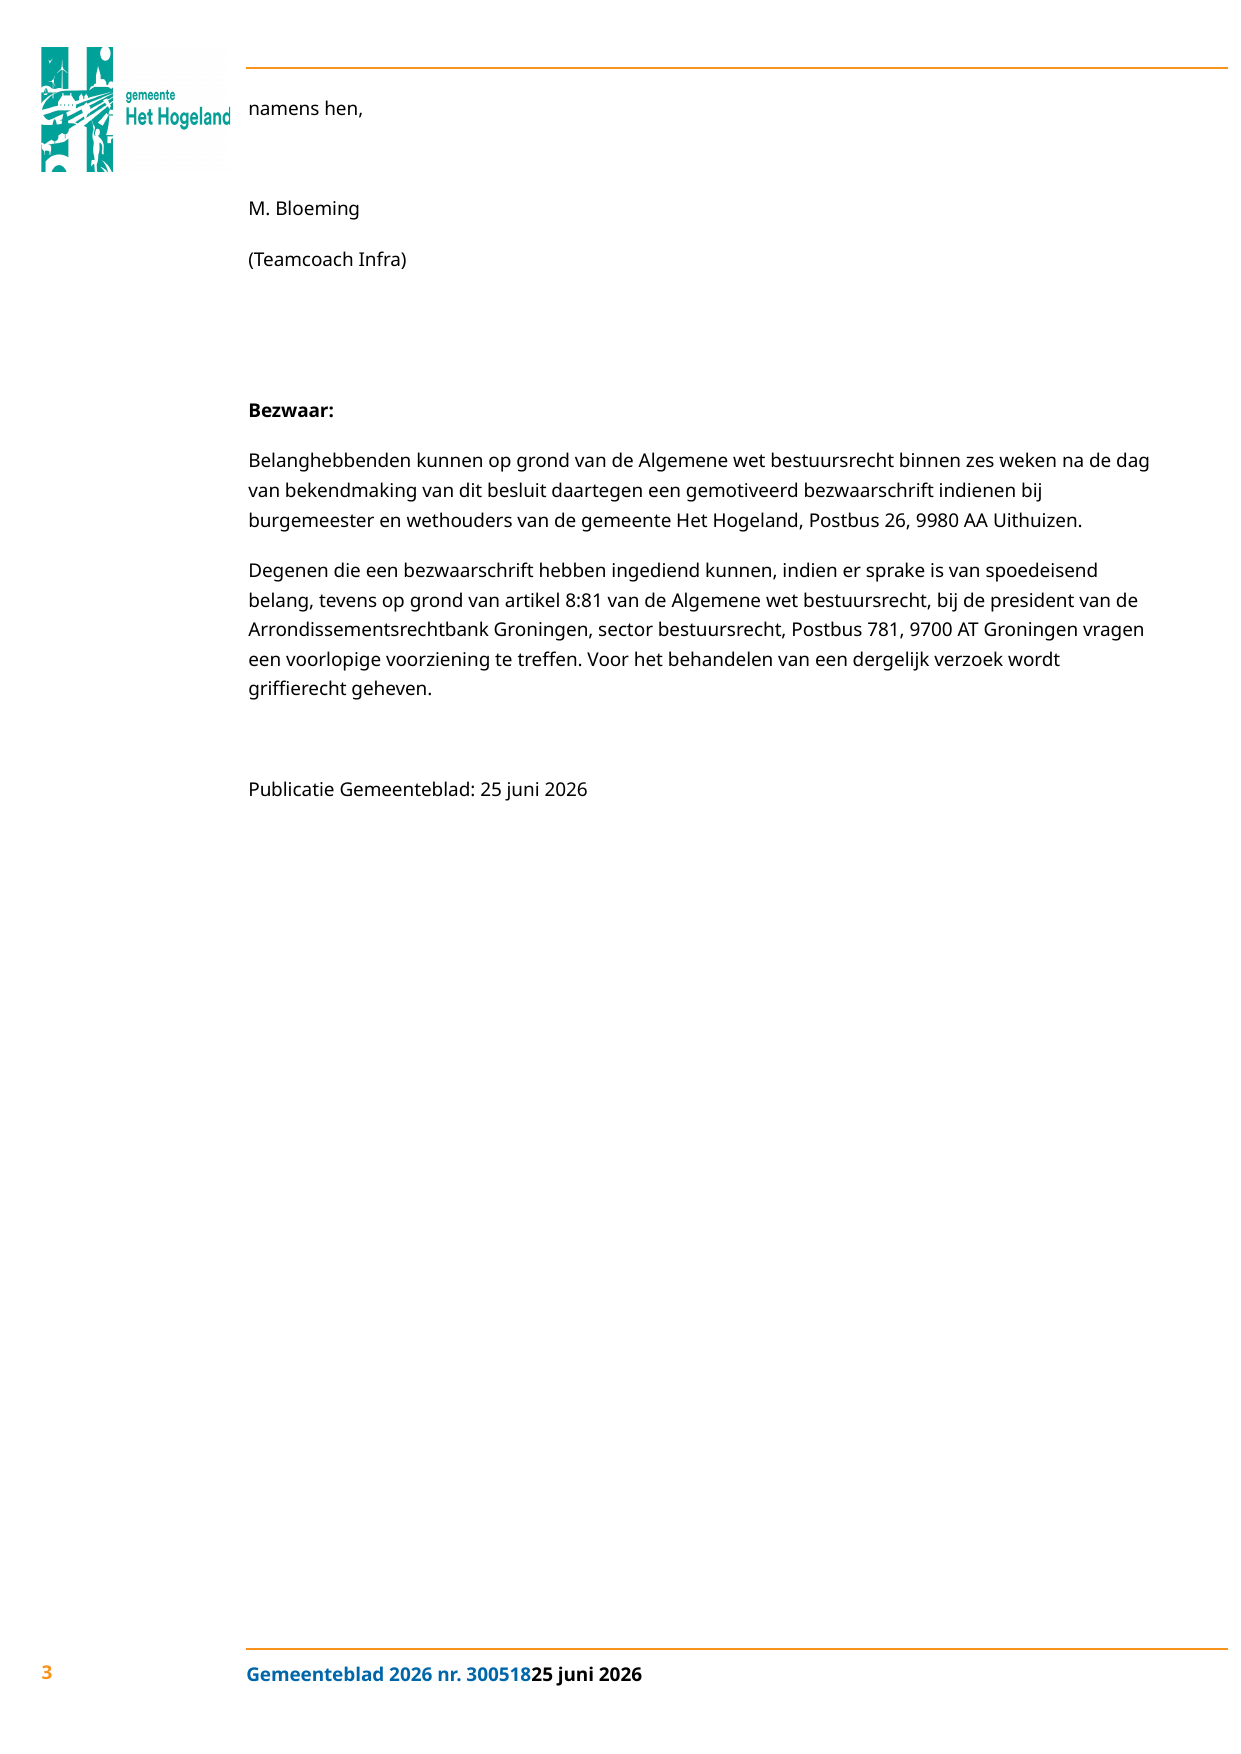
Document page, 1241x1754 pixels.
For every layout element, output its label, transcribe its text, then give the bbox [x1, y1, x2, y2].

text Degenen die een bezwaarschrift hebben ingediend kunnen, indien er sprake is van spoedeisend belang, tevens op grond van artikel 8:81 van de Algemene wet bestuursrecht, bij de president van de Arrondissementsrechtbank Groningen, sector bestuursrecht, Postbus 781, 9700 AT Groningen vragen een voorlopige voorziening te treffen. Voor het behandelen van een dergelijk verzoek wordt griffierecht geheven. [248, 557, 1152, 701]
text Publicatie Gemeenteblad: 25 juni 2026 [248, 776, 1152, 802]
text M. Bloeming [248, 196, 1152, 221]
text (Teamcoach Infra) [248, 246, 1152, 272]
text Belanghebbenden kunnen op grond van de Algemene wet bestuursrecht binnen zes weken na de dag van bekendmaking van dit besluit daartegen een gemotiveerd bezwaarschrift indienen bij burgemeester en wethouders van de gemeente Het Hogeland, Postbus 26, 9980 AA Uithuizen. [248, 448, 1152, 533]
text Bezwaar: [248, 397, 1152, 423]
text namens hen, [248, 95, 1152, 121]
picture [41, 47, 231, 172]
